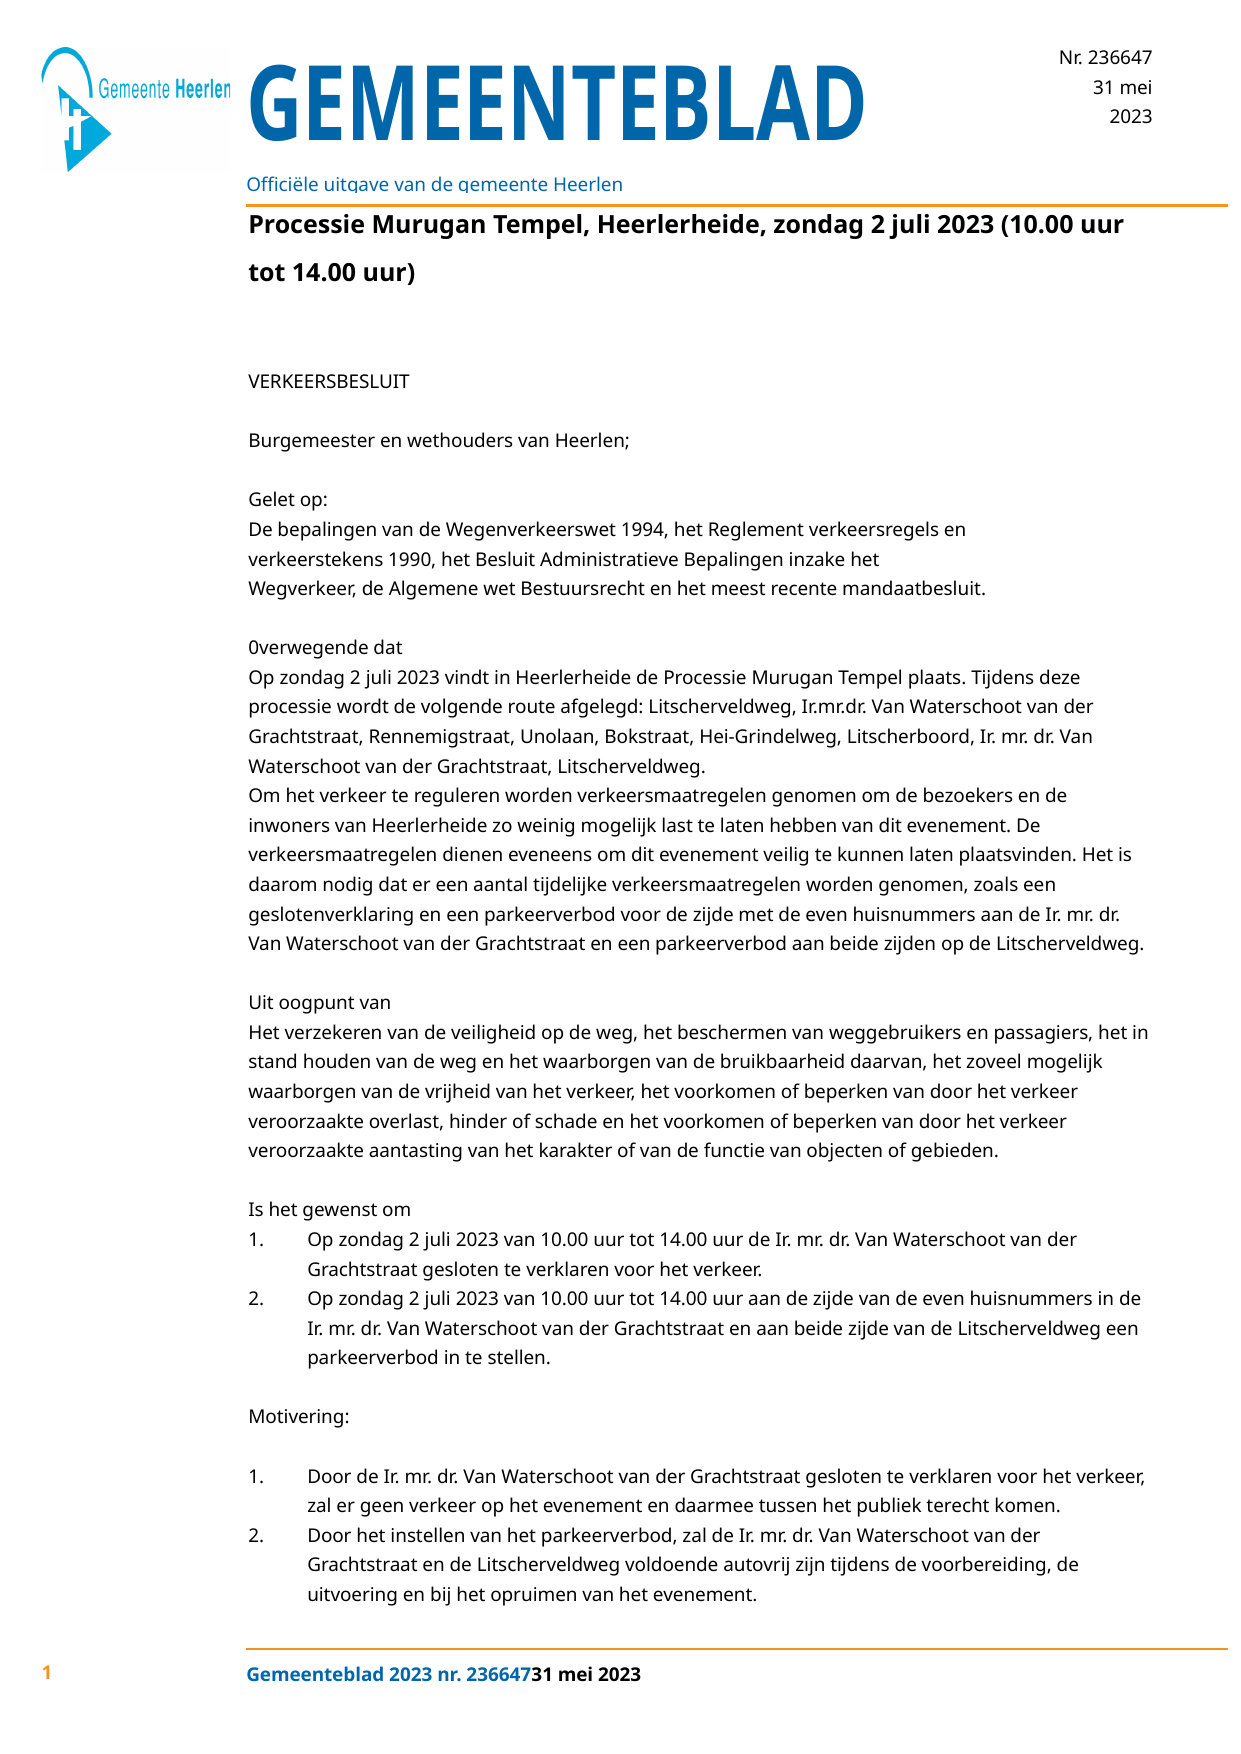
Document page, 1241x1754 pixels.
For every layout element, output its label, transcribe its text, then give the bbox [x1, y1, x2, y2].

text De bepalingen van de Wegenverkeerswet 1994, het Reglement verkeersregels en [248, 516, 1152, 542]
text Motivering: [248, 1404, 1152, 1429]
text VERKEERSBESLUIT [248, 368, 1152, 394]
list Door het instellen van het parkeerverbod, zal de Ir. mr. dr. Van Waterschoot van der Grachtstraat en de Litscherveldweg voldoende autovrij zijn tijdens de voorbereiding, de uitvoering en bij het opruimen van het evenement. [248, 1522, 1152, 1607]
list Op zondag 2 juli 2023 van 10.00 uur tot 14.00 uur aan de zijde van de even huisnummers in de Ir. mr. dr. Van Waterschoot van der Grachtstraat en aan beide zijde van de Litscherveldweg een parkeerverbod in te stellen. [248, 1285, 1152, 1370]
list Op zondag 2 juli 2023 van 10.00 uur tot 14.00 uur de Ir. mr. dr. Van Waterschoot van der Grachtstraat gesloten te verklaren voor het verkeer. [248, 1226, 1152, 1281]
text Wegverkeer, de Algemene wet Bestuursrecht en het meest recente mandaatbesluit. [248, 575, 1152, 601]
text Processie Murugan Tempel, Heerlerheide, zondag 2 juli 2023 (10.00 uur tot 14.00 uur) [248, 207, 1152, 288]
list Door de Ir. mr. dr. Van Waterschoot van der Grachtstraat gesloten te verklaren voor het verkeer, zal er geen verkeer op het evenement en daarmee tussen het publiek terecht komen. [248, 1463, 1152, 1518]
text Gelet op: [248, 487, 1152, 512]
picture [41, 47, 231, 172]
text Om het verkeer te reguleren worden verkeersmaatregelen genomen om de bezoekers en de inwoners van Heerlerheide zo weinig mogelijk last te laten hebben van dit evenement. De verkeersmaatregelen dienen eveneens om dit evenement veilig te kunnen laten plaatsvinden. Het is daarom nodig dat er een aantal tijdelijke verkeersmaatregelen worden genomen, zoals een geslotenverklaring en een parkeerverbod voor de zijde met de even huisnummers aan de Ir. mr. dr. Van Waterschoot van der Grachtstraat en een parkeerverbod aan beide zijden op de Litscherveldweg. [248, 782, 1152, 956]
text Het verzekeren van de veiligheid op de weg, het beschermen van weggebruikers en passagiers, het in stand houden van de weg en het waarborgen van de bruikbaarheid daarvan, het zoveel mogelijk waarborgen van de vrijheid van het verkeer, het voorkomen of beperken van door het verkeer veroorzaakte overlast, hinder of schade en het voorkomen of beperken van door het verkeer veroorzaakte aantasting van het karakter of van de functie van objecten of gebieden. [248, 1019, 1152, 1163]
text verkeerstekens 1990, het Besluit Administratieve Bepalingen inzake het [248, 546, 1152, 571]
text Is het gewenst om [248, 1197, 1152, 1222]
text Uit oogpunt van [248, 989, 1152, 1015]
picture [41, 47, 59, 70]
text Op zondag 2 juli 2023 vindt in Heerlerheide de Processie Murugan Tempel plaats. Tijdens deze processie wordt de volgende route afgelegd: Litscherveldweg, Ir.mr.dr. Van Waterschoot van der Grachtstraat, Rennemigstraat, Unolaan, Bokstraat, Hei-Grindelweg, Litscherboord, Ir. mr. dr. Van Waterschoot van der Grachtstraat, Litscherveldweg. [248, 664, 1152, 778]
text Burgemeester en wethouders van Heerlen; [248, 427, 1152, 453]
text 0verwegende dat [248, 634, 1152, 660]
